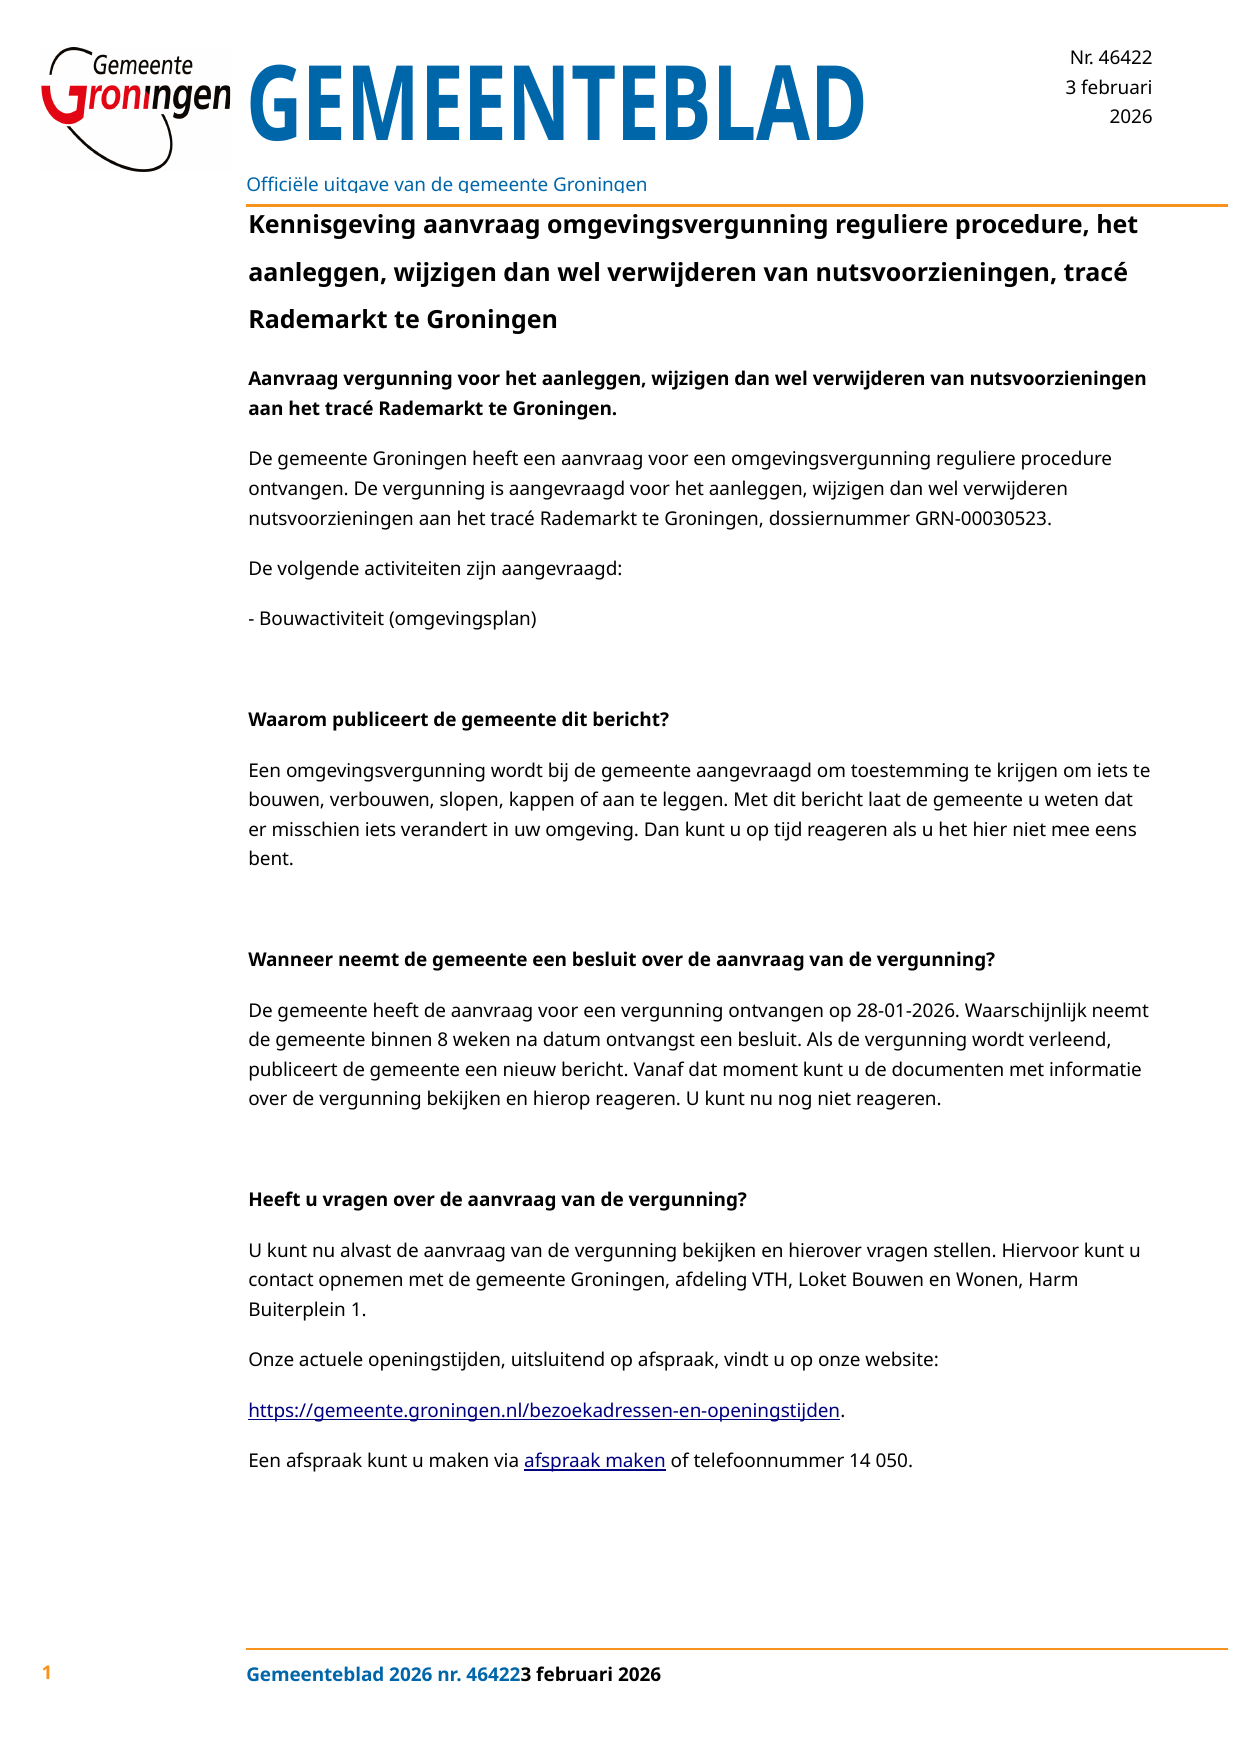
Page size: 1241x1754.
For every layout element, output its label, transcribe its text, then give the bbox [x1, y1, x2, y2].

picture [41, 47, 231, 172]
text Een omgevingsvergunning wordt bij de gemeente aangevraagd om toestemming te krijgen om iets te bouwen, verbouwen, slopen, kappen of aan te leggen. Met dit bericht laat de gemeente u weten dat er misschien iets verandert in uw omgeving. Dan kunt u op tijd reageren als u het hier niet mee eens bent. [248, 757, 1152, 871]
text https://gemeente.groningen.nl/bezoekadressen-en-openingstijden. [248, 1397, 1152, 1422]
text Aanvraag vergunning voor het aanleggen, wijzigen dan wel verwijderen van nutsvoorzieningen aan het tracé Rademarkt te Groningen. [248, 366, 1152, 421]
text Heeft u vragen over de aanvraag van de vergunning? [248, 1186, 1152, 1212]
text Onze actuele openingstijden, uitsluitend op afspraak, vindt u op onze website: [248, 1346, 1152, 1372]
text Waarom publiceert de gemeente dit bericht? [248, 706, 1152, 732]
text - Bouwactiviteit (omgevingsplan) [248, 606, 1152, 631]
text Een afspraak kunt u maken via afspraak maken of telefoonnummer 14 050. [248, 1447, 1152, 1473]
text Kennisgeving aanvraag omgevingsvergunning reguliere procedure, het aanleggen, wijzigen dan wel verwijderen van nutsvoorzieningen, tracé Rademarkt te Groningen [248, 207, 1152, 336]
text De gemeente Groningen heeft een aanvraag voor een omgevingsvergunning reguliere procedure ontvangen. De vergunning is aangevraagd voor het aanleggen, wijzigen dan wel verwijderen nutsvoorzieningen aan het tracé Rademarkt te Groningen, dossiernummer GRN-00030523. [248, 446, 1152, 530]
text De volgende activiteiten zijn aangevraagd: [248, 555, 1152, 581]
text U kunt nu alvast de aanvraag van de vergunning bekijken en hierover vragen stellen. Hiervoor kunt u contact opnemen met de gemeente Groningen, afdeling VTH, Loket Bouwen en Wonen, Harm Buiterplein 1. [248, 1237, 1152, 1322]
text De gemeente heeft de aanvraag voor een vergunning ontvangen op 28-01-2026. Waarschijnlijk neemt de gemeente binnen 8 weken na datum ontvangst een besluit. Als de vergunning wordt verleend, publiceert de gemeente een nieuw bericht. Vanaf dat moment kunt u de documenten met informatie over de vergunning bekijken en hierop reageren. U kunt nu nog niet reageren. [248, 997, 1152, 1111]
text Wanneer neemt de gemeente een besluit over de aanvraag van de vergunning? [248, 946, 1152, 972]
